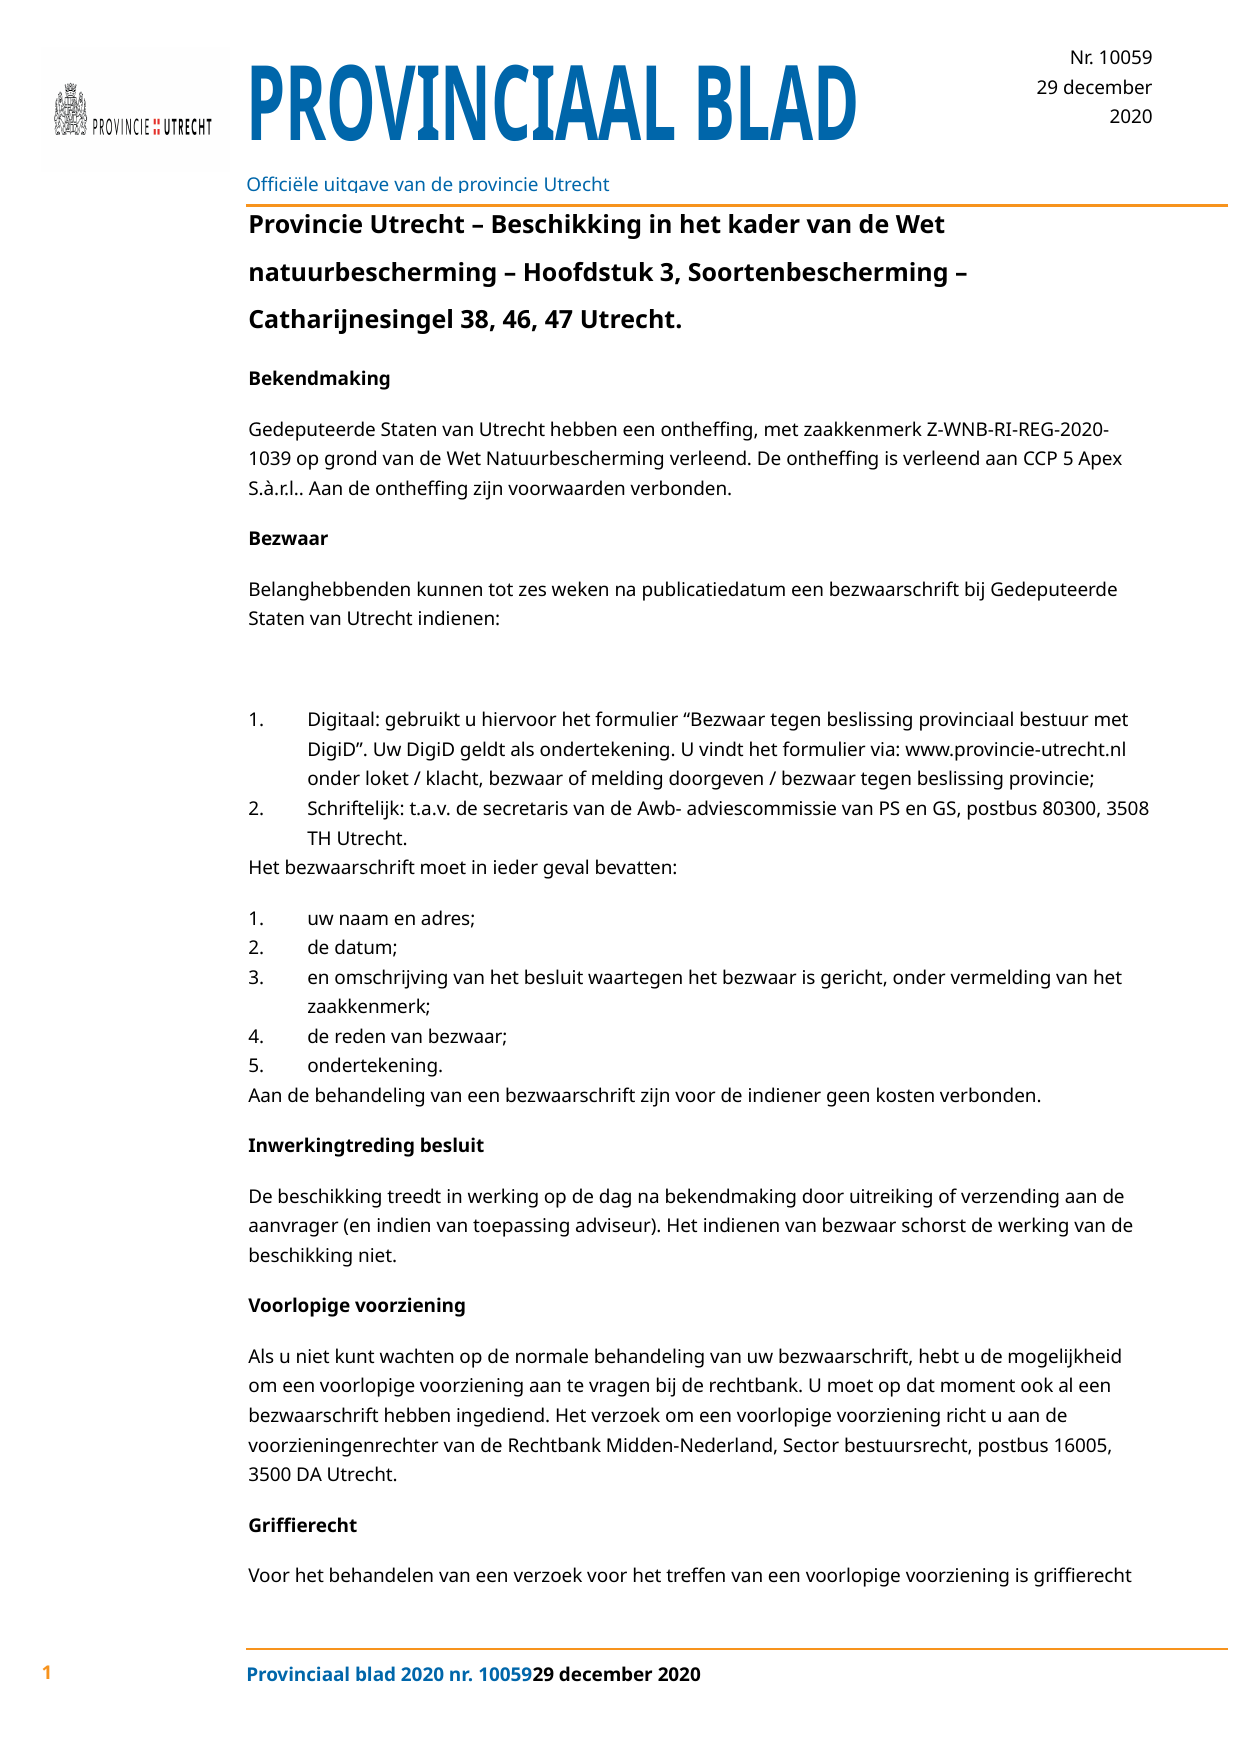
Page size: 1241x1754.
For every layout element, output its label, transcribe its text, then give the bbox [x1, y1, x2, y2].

text Het bezwaarschrift moet in ieder geval bevatten: [248, 854, 1152, 880]
list de datum; [248, 934, 1152, 960]
text Inwerkingtreding besluit [248, 1133, 1152, 1158]
text Provincie Utrecht – Beschikking in het kader van de Wet natuurbescherming – Hoofdstuk 3, Soortenbescherming – Catharijnesingel 38, 46, 47 Utrecht. [248, 207, 1152, 336]
text Bezwaar [248, 526, 1152, 551]
list en omschrijving van het besluit waartegen het bezwaar is gericht, onder vermelding van het zaakkenmerk; [248, 964, 1152, 1019]
list de reden van bezwaar; [248, 1023, 1152, 1049]
text De beschikking treedt in werking op de dag na bekendmaking door uitreiking of verzending aan de aanvrager (en indien van toepassing adviseur). Het indienen van bezwaar schorst de werking van de beschikking niet. [248, 1183, 1152, 1268]
list Digitaal: gebruikt u hiervoor het formulier “Bezwaar tegen beslissing provinciaal bestuur met DigiD”. Uw DigiD geldt als ondertekening. U vindt het formulier via: www.provincie-utrecht.nl onder loket / klacht, bezwaar of melding doorgeven / bezwaar tegen beslissing provincie; [248, 706, 1152, 791]
text Voor het behandelen van een verzoek voor het treffen van een voorlopige voorziening is griffierecht [248, 1562, 1152, 1588]
list Schriftelijk: t.a.v. de secretaris van de Awb- adviescommissie van PS en GS, postbus 80300, 3508 TH Utrecht. [248, 795, 1152, 850]
list ondertekening. [248, 1053, 1152, 1078]
text Griffierecht [248, 1512, 1152, 1537]
text Als u niet kunt wachten op de normale behandeling van uw bezwaarschrift, hebt u de mogelijkheid om een voorlopige voorziening aan te vragen bij de rechtbank. U moet op dat moment ook al een bezwaarschrift hebben ingediend. Het verzoek om een voorlopige voorziening richt u aan de voorzieningenrechter van de Rechtbank Midden-Nederland, Sector bestuursrecht, postbus 16005, 3500 DA Utrecht. [248, 1343, 1152, 1487]
text Aan de behandeling van een bezwaarschrift zijn voor de indiener geen kosten verbonden. [248, 1082, 1152, 1108]
text Voorlopige voorziening [248, 1293, 1152, 1318]
text Bekendmaking [248, 366, 1152, 391]
picture [41, 47, 231, 172]
list uw naam en adres; [248, 905, 1152, 930]
text Gedeputeerde Staten van Utrecht hebben een ontheffing, met zaakkenmerk Z-WNB-RI-REG-2020-1039 op grond van de Wet Natuurbescherming verleend. De ontheffing is verleend aan CCP 5 Apex S.à.r.l.. Aan de ontheffing zijn voorwaarden verbonden. [248, 416, 1152, 501]
text Belanghebbenden kunnen tot zes weken na publicatiedatum een bezwaarschrift bij Gedeputeerde Staten van Utrecht indienen: [248, 576, 1152, 631]
